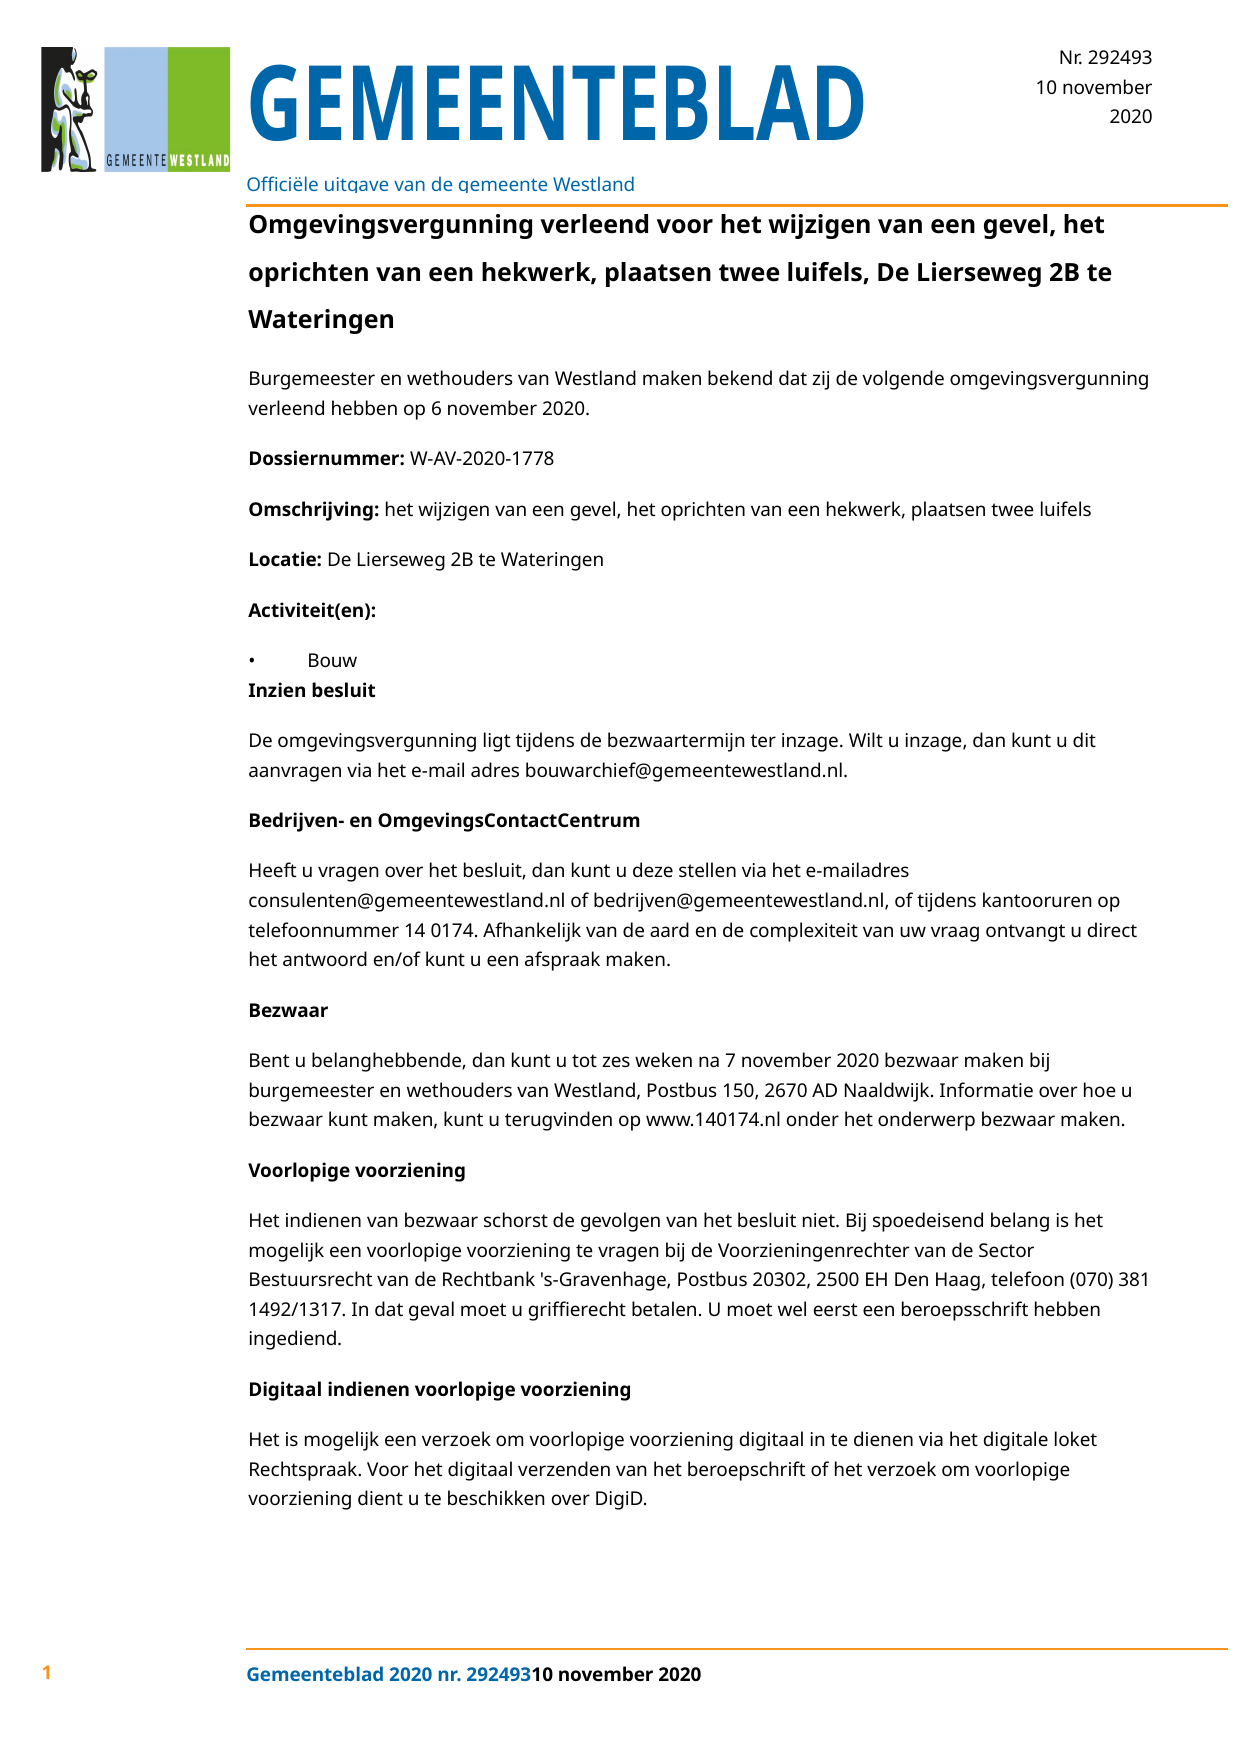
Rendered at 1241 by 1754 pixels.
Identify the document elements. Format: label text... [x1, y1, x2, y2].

text Locatie: De Lierseweg 2B te Wateringen [248, 546, 1152, 572]
text Omschrijving: het wijzigen van een gevel, het oprichten van een hekwerk, plaatsen twee luifels [248, 496, 1152, 522]
list Bouw [248, 647, 1152, 673]
text Burgemeester en wethouders van Westland maken bekend dat zij de volgende omgevingsvergunning verleend hebben op 6 november 2020. [248, 366, 1152, 421]
text Voorlopige voorziening [248, 1157, 1152, 1182]
picture [41, 47, 231, 172]
text Het indienen van bezwaar schorst de gevolgen van het besluit niet. Bij spoedeisend belang is het mogelijk een voorlopige voorziening te vragen bij de Voorzieningenrechter van de Sector Bestuursrecht van de Rechtbank 's-Gravenhage, Postbus 20302, 2500 EH Den Haag, telefoon (070) 381 1492/1317. In dat geval moet u griffierecht betalen. U moet wel eerst een beroepsschrift hebben ingediend. [248, 1207, 1152, 1351]
text Omgevingsvergunning verleend voor het wijzigen van een gevel, het oprichten van een hekwerk, plaatsen twee luifels, De Lierseweg 2B te Wateringen [248, 207, 1152, 336]
text Heeft u vragen over het besluit, dan kunt u deze stellen via het e-mailadres consulenten@gemeentewestland.nl of bedrijven@gemeentewestland.nl, of tijdens kantooruren op telefoonnummer 14 0174. Afhankelijk van de aard en de complexiteit van uw vraag ontvangt u direct het antwoord en/of kunt u een afspraak maken. [248, 858, 1152, 972]
text Inzien besluit [248, 677, 1152, 702]
text Digitaal indienen voorlopige voorziening [248, 1376, 1152, 1402]
text De omgevingsvergunning ligt tijdens de bezwaartermijn ter inzage. Wilt u inzage, dan kunt u dit aanvragen via het e-mail adres bouwarchief@gemeentewestland.nl. [248, 727, 1152, 782]
text Dossiernummer: W-AV-2020-1778 [248, 446, 1152, 471]
text Bent u belanghebbende, dan kunt u tot zes weken na 7 november 2020 bezwaar maken bij burgemeester en wethouders van Westland, Postbus 150, 2670 AD Naaldwijk. Informatie over hoe u bezwaar kunt maken, kunt u terugvinden op www.140174.nl onder het onderwerp bezwaar maken. [248, 1047, 1152, 1132]
text Activiteit(en): [248, 597, 1152, 622]
text Bezwaar [248, 997, 1152, 1022]
text Bedrijven- en OmgevingsContactCentrum [248, 807, 1152, 833]
text Het is mogelijk een verzoek om voorlopige voorziening digitaal in te dienen via het digitale loket Rechtspraak. Voor het digitaal verzenden van het beroepschrift of het verzoek om voorlopige voorziening dient u te beschikken over DigiD. [248, 1426, 1152, 1511]
